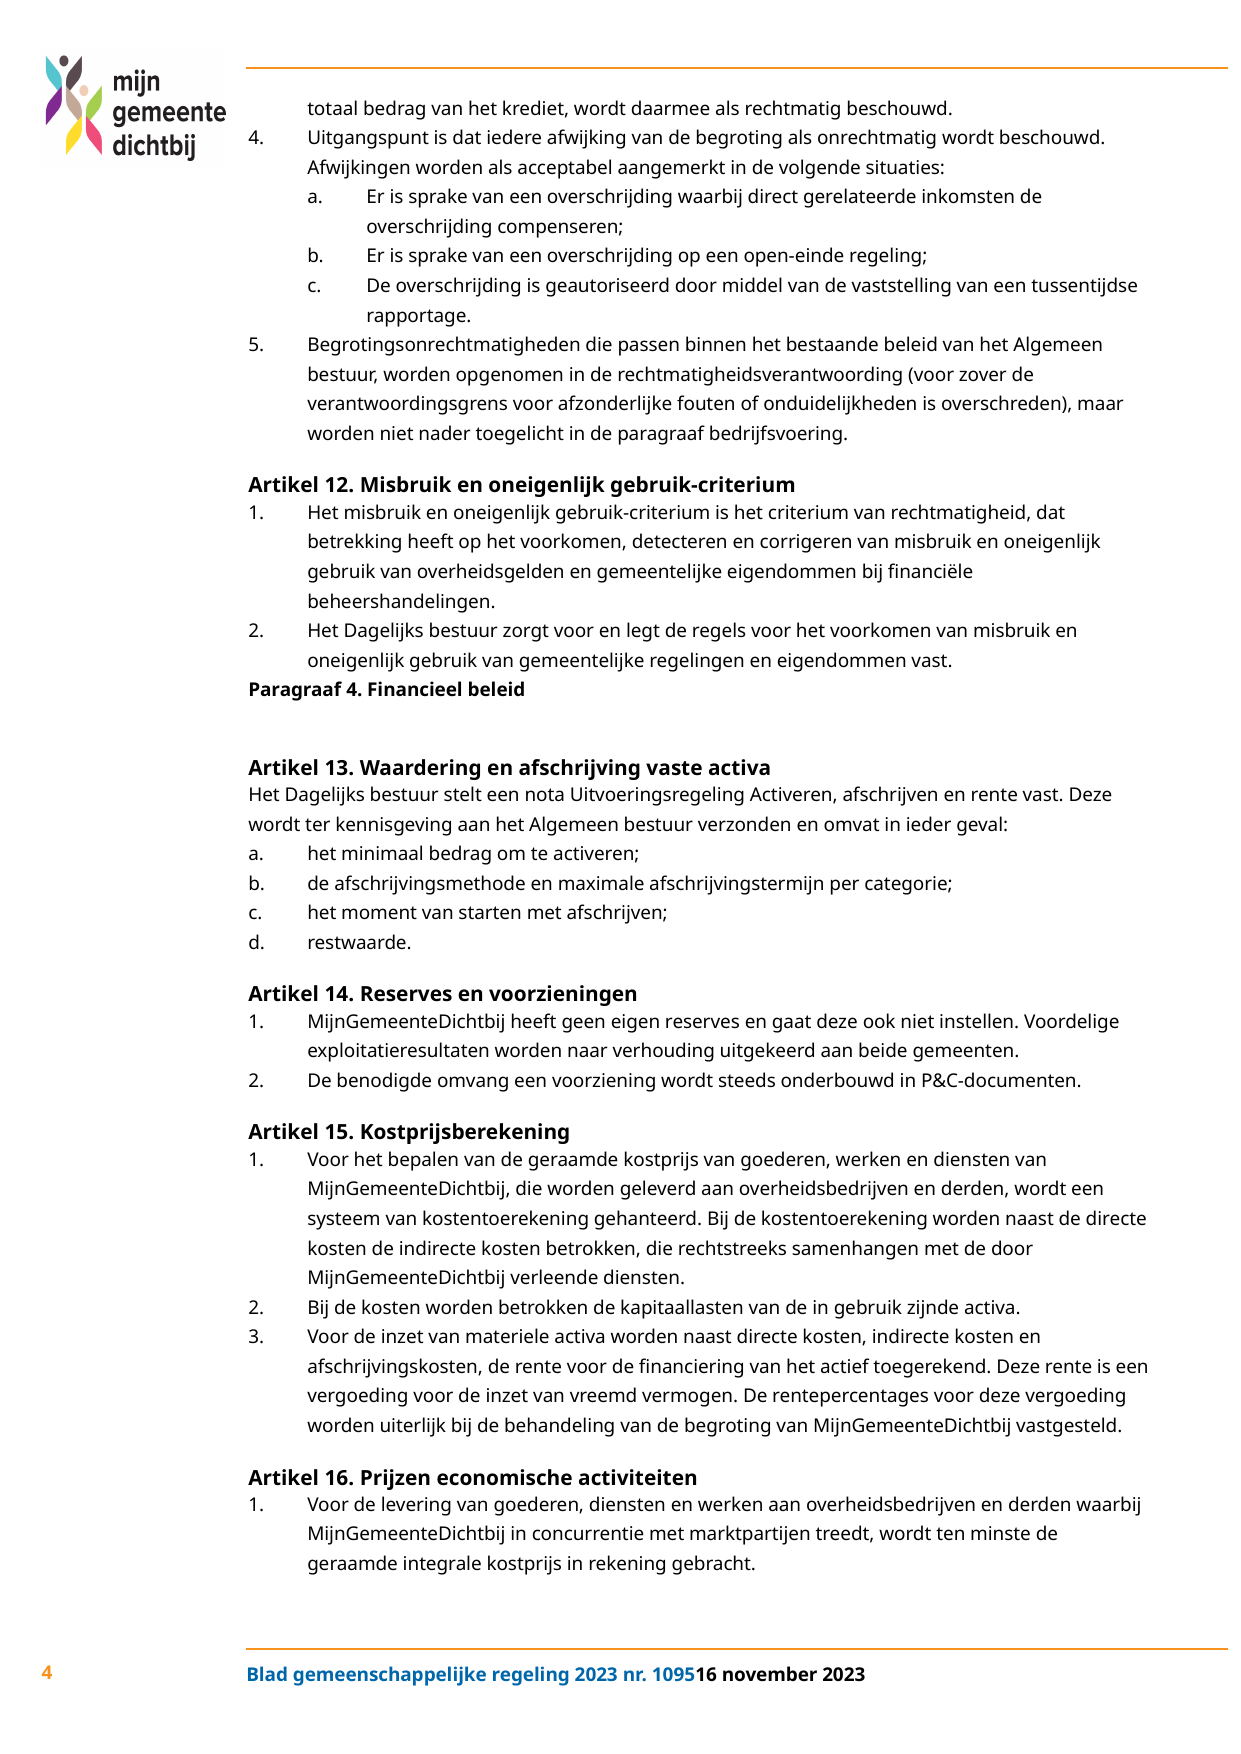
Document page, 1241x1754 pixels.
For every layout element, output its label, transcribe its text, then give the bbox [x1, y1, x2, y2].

text Artikel 15. Kostprijsberekening [248, 1117, 1152, 1146]
list Bij de kosten worden betrokken de kapitaallasten van de in gebruik zijnde activa. [248, 1294, 1152, 1319]
list MijnGemeenteDichtbij heeft geen eigen reserves en gaat deze ook niet instellen. Voordelige exploitatieresultaten worden naar verhouding uitgekeerd aan beide gemeenten. [248, 1008, 1152, 1063]
list totaal bedrag van het krediet, wordt daarmee als rechtmatig beschouwd. [248, 95, 1152, 121]
list Het misbruik en oneigenlijk gebruik-criterium is het criterium van rechtmatigheid, dat betrekking heeft op het voorkomen, detecteren en corrigeren van misbruik en oneigenlijk gebruik van overheidsgelden en gemeentelijke eigendommen bij financiële beheershandelingen. [248, 499, 1152, 613]
list De benodigde omvang een voorziening wordt steeds onderbouwd in P&C-documenten. [248, 1067, 1152, 1093]
text Het Dagelijks bestuur stelt een nota Uitvoeringsregeling Activeren, afschrijven en rente vast. Deze wordt ter kennisgeving aan het Algemeen bestuur verzonden en omvat in ieder geval: [248, 781, 1152, 836]
text Artikel 16. Prijzen economische activiteiten [248, 1463, 1152, 1491]
list Voor de inzet van materiele activa worden naast directe kosten, indirecte kosten en afschrijvingskosten, de rente voor de financiering van het actief toegerekend. Deze rente is een vergoeding voor de inzet van vreemd vermogen. De rentepercentages voor deze vergoeding worden uiterlijk bij de behandeling van de begroting van MijnGemeenteDichtbij vastgesteld. [248, 1323, 1152, 1438]
list Er is sprake van een overschrijding waarbij direct gerelateerde inkomsten de overschrijding compenseren; [307, 183, 1152, 239]
list Het Dagelijks bestuur zorgt voor en legt de regels voor het voorkomen van misbruik en oneigenlijk gebruik van gemeentelijke regelingen en eigendommen vast. [248, 617, 1152, 673]
list Voor het bepalen van de geraamde kostprijs van goederen, werken en diensten van MijnGemeenteDichtbij, die worden geleverd aan overheidsbedrijven en derden, wordt een systeem van kostentoerekening gehanteerd. Bij de kostentoerekening worden naast de directe kosten de indirecte kosten betrokken, die rechtstreeks samenhangen met de door MijnGemeenteDichtbij verleende diensten. [248, 1146, 1152, 1290]
list De overschrijding is geautoriseerd door middel van de vaststelling van een tussentijdse rapportage. [307, 272, 1152, 328]
text Artikel 12. Misbruik en oneigenlijk gebruik-criterium [248, 471, 1152, 499]
picture [41, 47, 231, 172]
list Uitgangspunt is dat iedere afwijking van de begroting als onrechtmatig wordt beschouwd. Afwijkingen worden als acceptabel aangemerkt in de volgende situaties: [248, 124, 1152, 180]
list Begrotingsonrechtmatigheden die passen binnen het bestaande beleid van het Algemeen bestuur, worden opgenomen in de rechtmatigheidsverantwoording (voor zover de verantwoordingsgrens voor afzonderlijke fouten of onduidelijkheden is overschreden), maar worden niet nader toegelicht in de paragraaf bedrijfsvoering. [248, 331, 1152, 446]
list Voor de levering van goederen, diensten en werken aan overheidsbedrijven en derden waarbij MijnGemeenteDichtbij in concurrentie met marktpartijen treedt, wordt ten minste de geraamde integrale kostprijs in rekening gebracht. [248, 1491, 1152, 1576]
list Er is sprake van een overschrijding op een open-einde regeling; [307, 243, 1152, 268]
list restwaarde. [248, 929, 1152, 955]
list het moment van starten met afschrijven; [248, 899, 1152, 925]
text Artikel 13. Waardering en afschrijving vaste activa [248, 753, 1152, 781]
list de afschrijvingsmethode en maximale afschrijvingstermijn per categorie; [248, 870, 1152, 896]
list het minimaal bedrag om te activeren; [248, 840, 1152, 866]
text Artikel 14. Reserves en voorzieningen [248, 979, 1152, 1008]
text Paragraaf 4. Financieel beleid [248, 677, 1152, 702]
